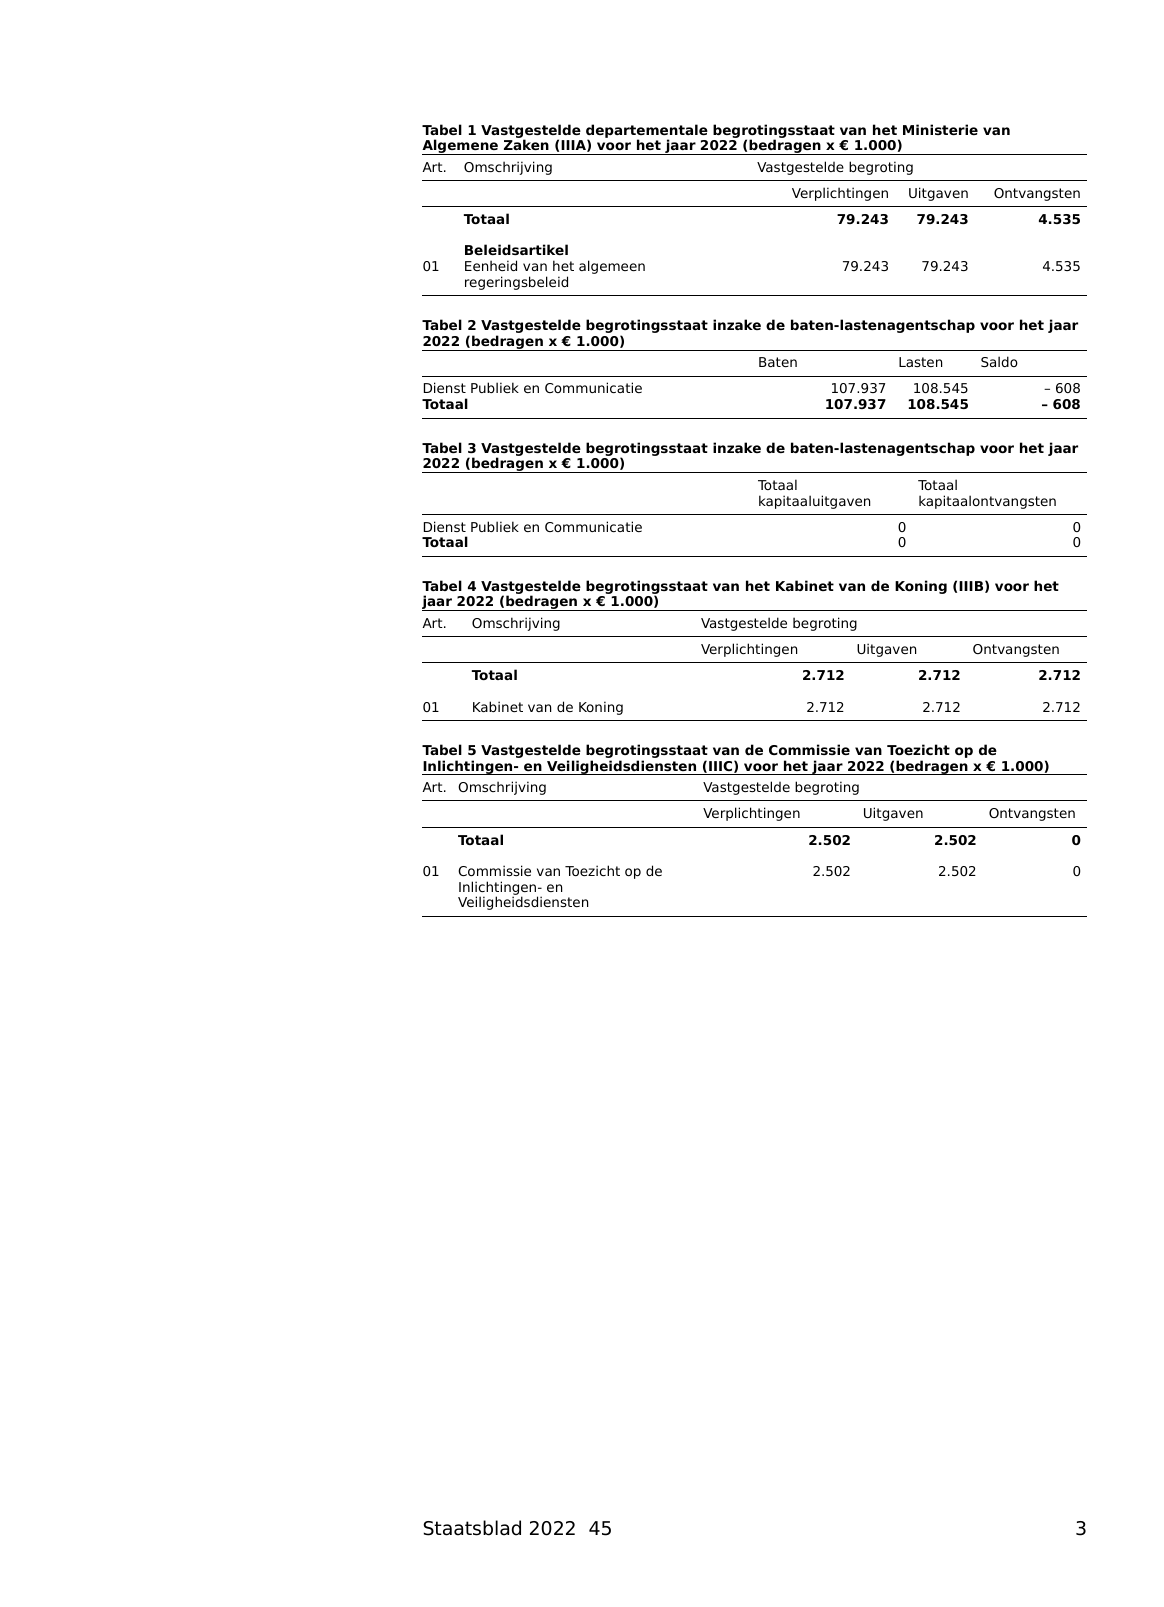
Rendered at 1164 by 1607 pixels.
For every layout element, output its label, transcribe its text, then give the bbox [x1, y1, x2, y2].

table_cell 0 [983, 828, 1087, 848]
table_cell – 608 [975, 377, 1087, 397]
table_header Tabel 4 Vastgestelde begrotingsstaat van het Kabinet van de Koning (IIIB) voor het jaar 2022 (bedragen x € 1.000) [422, 579, 1087, 610]
table_cell [422, 663, 466, 684]
table_cell [695, 684, 851, 699]
table_cell 2.712 [851, 700, 967, 720]
table_cell 107.937 [752, 377, 892, 397]
table_cell Omschrijving [466, 611, 695, 636]
table_cell [422, 228, 458, 243]
table_cell 01 [422, 864, 452, 916]
table_cell [983, 848, 1087, 864]
table_cell 0 [912, 515, 1087, 535]
table_cell 79.243 [751, 259, 895, 295]
table_cell [422, 637, 466, 662]
table_cell 2.712 [851, 663, 967, 684]
table_cell Totaal [422, 535, 752, 556]
table_cell Totaal kapitaalontvangsten [912, 473, 1087, 514]
table_header Tabel 1 Vastgestelde departementale begrotingsstaat van het Ministerie van Algemene Zaken (IIIA) voor het jaar 2022 (bedragen x € 1.000) [422, 122, 1087, 154]
table_cell Omschrijving [458, 155, 751, 180]
table_cell 0 [752, 515, 912, 535]
table_cell Beleidsartikel [458, 243, 751, 259]
table_cell 01 [422, 700, 466, 720]
table_cell 01 [422, 259, 458, 295]
table_cell [857, 848, 982, 864]
table_cell [975, 243, 1087, 259]
table_cell Vastgestelde begroting [695, 611, 1087, 636]
table_cell 0 [752, 535, 912, 556]
table_cell 2.502 [697, 828, 857, 848]
table_cell [422, 243, 458, 259]
table_cell Ontvangsten [983, 801, 1087, 827]
table_cell Saldo [975, 351, 1087, 376]
table_cell [466, 684, 695, 699]
table_cell 2.712 [695, 700, 851, 720]
table_cell [751, 243, 895, 259]
table_cell Verplichtingen [697, 801, 857, 827]
table_cell Eenheid van het algemeen regeringsbeleid [458, 259, 751, 295]
table_cell 0 [983, 864, 1087, 916]
table_cell [975, 228, 1087, 243]
table_cell 0 [912, 535, 1087, 556]
table_cell 2.712 [695, 663, 851, 684]
table_cell Uitgaven [857, 801, 982, 827]
table_cell 79.243 [895, 207, 974, 227]
table_cell [697, 848, 857, 864]
table_cell Art. [422, 775, 452, 800]
table_cell Totaal kapitaaluitgaven [752, 473, 912, 514]
table_cell 2.502 [697, 864, 857, 916]
table_cell [466, 637, 695, 662]
table_cell [458, 181, 751, 206]
table_cell Totaal [422, 397, 752, 417]
table_cell Vastgestelde begroting [751, 155, 1087, 180]
table_header Tabel 2 Vastgestelde begrotingsstaat inzake de baten-lastenagentschap voor het jaar 2022 (bedragen x € 1.000) [422, 318, 1087, 349]
table_cell 4.535 [975, 259, 1087, 295]
table_cell [967, 684, 1087, 699]
table_header Tabel 3 Vastgestelde begrotingsstaat inzake de baten-lastenagentschap voor het jaar 2022 (bedragen x € 1.000) [422, 440, 1087, 472]
table_cell Commissie van Toezicht op de Inlichtingen- en Veiligheidsdiensten [452, 864, 697, 916]
table_cell 79.243 [895, 259, 974, 295]
table_cell Art. [422, 155, 458, 180]
table_cell Omschrijving [452, 775, 697, 800]
table_cell 79.243 [751, 207, 895, 227]
table_cell 2.502 [857, 828, 982, 848]
table_cell [422, 351, 752, 376]
table_cell Kabinet van de Koning [466, 700, 695, 720]
table_cell Uitgaven [895, 181, 974, 206]
table_cell Totaal [452, 828, 697, 848]
table_cell 108.545 [892, 377, 974, 397]
table_cell [751, 228, 895, 243]
table_cell 2.712 [967, 663, 1087, 684]
table_cell 2.712 [967, 700, 1087, 720]
table_cell [422, 473, 752, 514]
table_cell Vastgestelde begroting [697, 775, 1087, 800]
table_cell [422, 181, 458, 206]
table_cell Baten [752, 351, 892, 376]
table_cell 4.535 [975, 207, 1087, 227]
table_cell [458, 228, 751, 243]
table_cell Ontvangsten [975, 181, 1087, 206]
table_cell Dienst Publiek en Communicatie [422, 515, 752, 535]
table_cell [452, 848, 697, 864]
table_cell Dienst Publiek en Communicatie [422, 377, 752, 397]
table_cell [422, 684, 466, 699]
table_cell 107.937 [752, 397, 892, 417]
table_cell Ontvangsten [967, 637, 1087, 662]
table_cell Totaal [458, 207, 751, 227]
table_cell [452, 801, 697, 827]
table_cell Totaal [466, 663, 695, 684]
table_cell Lasten [892, 351, 974, 376]
table_cell [851, 684, 967, 699]
table_cell [895, 228, 974, 243]
table_cell Verplichtingen [751, 181, 895, 206]
table_cell 108.545 [892, 397, 974, 417]
table_header Tabel 5 Vastgestelde begrotingsstaat van de Commissie van Toezicht op de Inlichtingen- en Veiligheidsdiensten (IIIC) voor het jaar 2022 (bedragen x € 1.000) [422, 743, 1087, 774]
table_cell Uitgaven [851, 637, 967, 662]
table_cell 2.502 [857, 864, 982, 916]
table_cell Art. [422, 611, 466, 636]
table_cell [895, 243, 974, 259]
table_cell Verplichtingen [695, 637, 851, 662]
table_cell – 608 [975, 397, 1087, 417]
table_cell [422, 207, 458, 227]
table_cell [422, 848, 452, 864]
table_cell [422, 801, 452, 827]
table_cell [422, 828, 452, 848]
